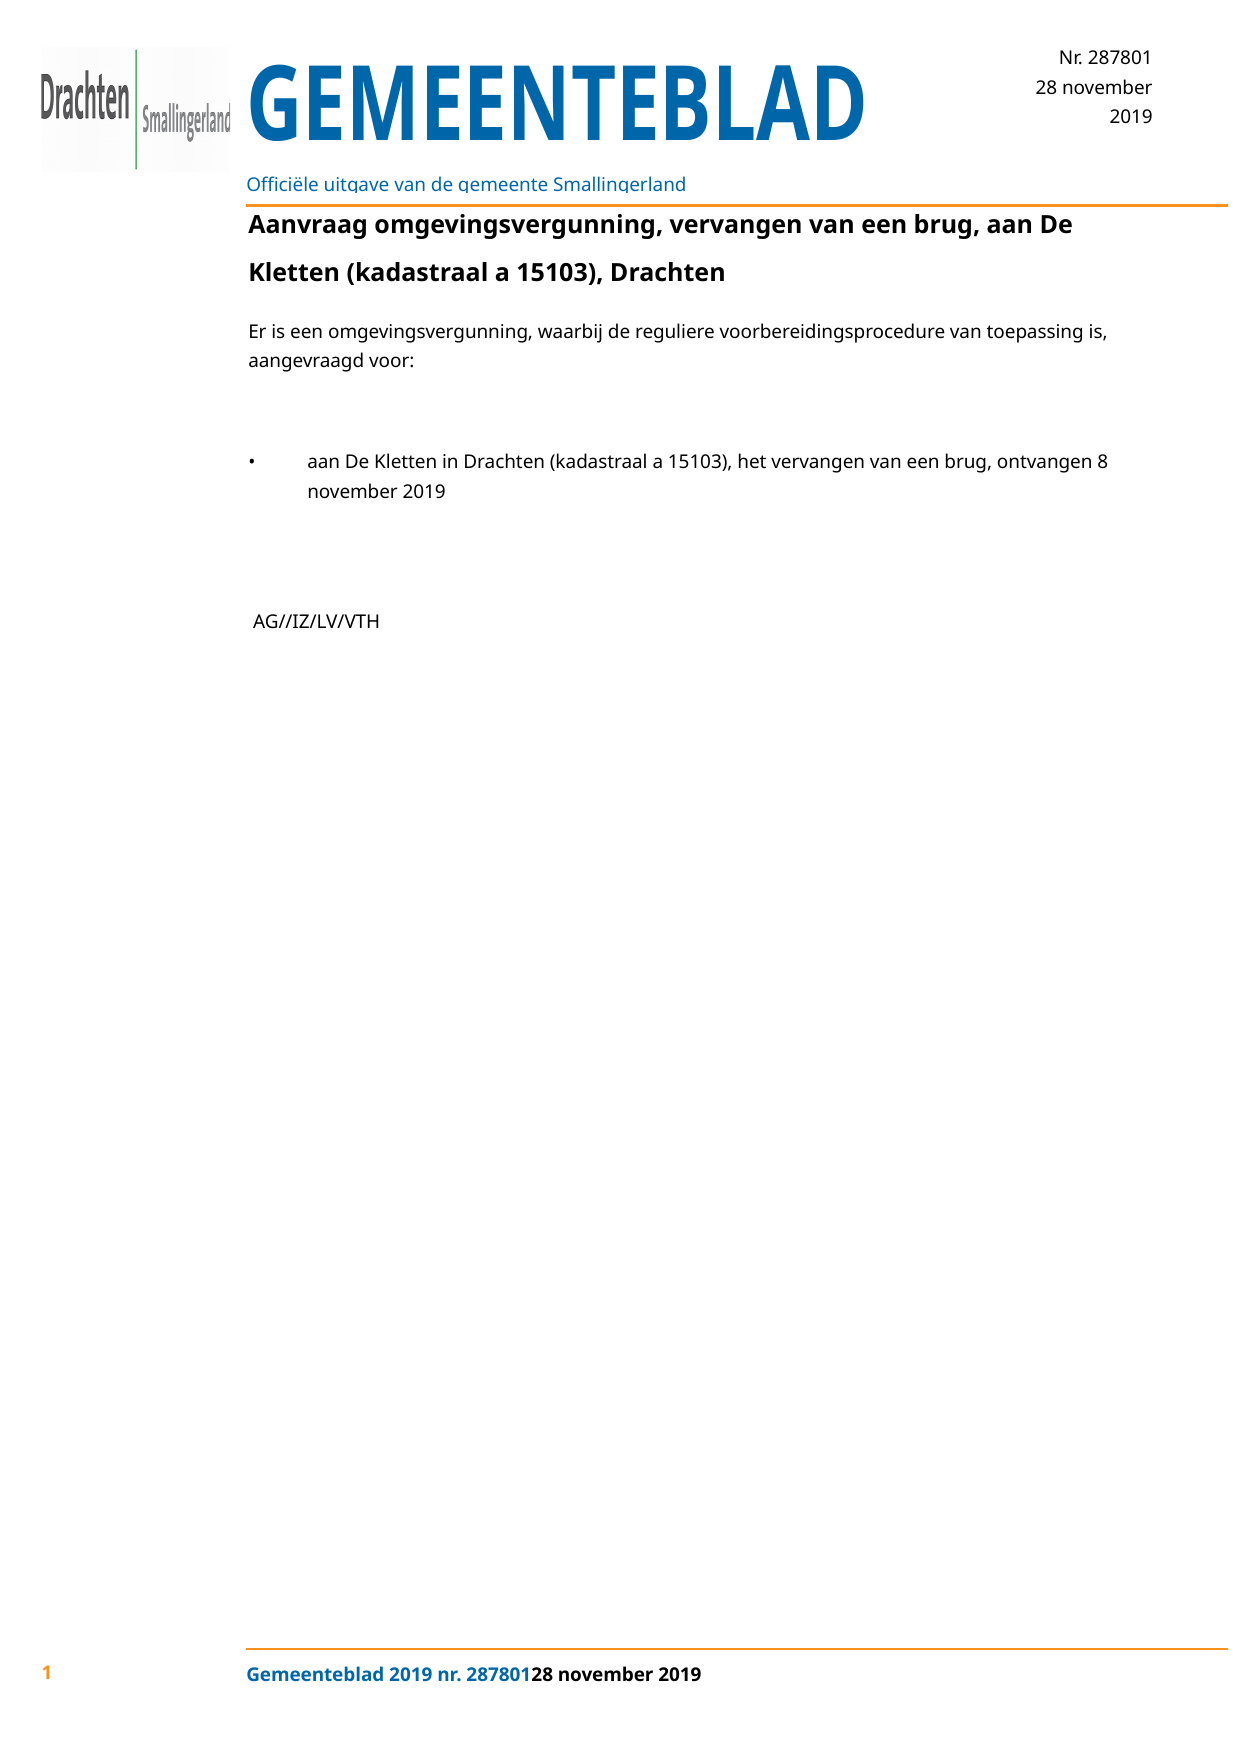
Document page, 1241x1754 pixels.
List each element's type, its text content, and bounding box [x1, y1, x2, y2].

text Aanvraag omgevingsvergunning, vervangen van een brug, aan De Kletten (kadastraal a 15103), Drachten [248, 207, 1152, 288]
list aan De Kletten in Drachten (kadastraal a 15103), het vervangen van een brug, ontvangen 8 november 2019 [248, 448, 1152, 504]
text Er is een omgevingsvergunning, waarbij de reguliere voorbereidingsprocedure van toepassing is, aangevraagd voor: [248, 318, 1152, 373]
text AG//IZ/LV/VTH [248, 608, 1152, 634]
picture [41, 47, 231, 172]
